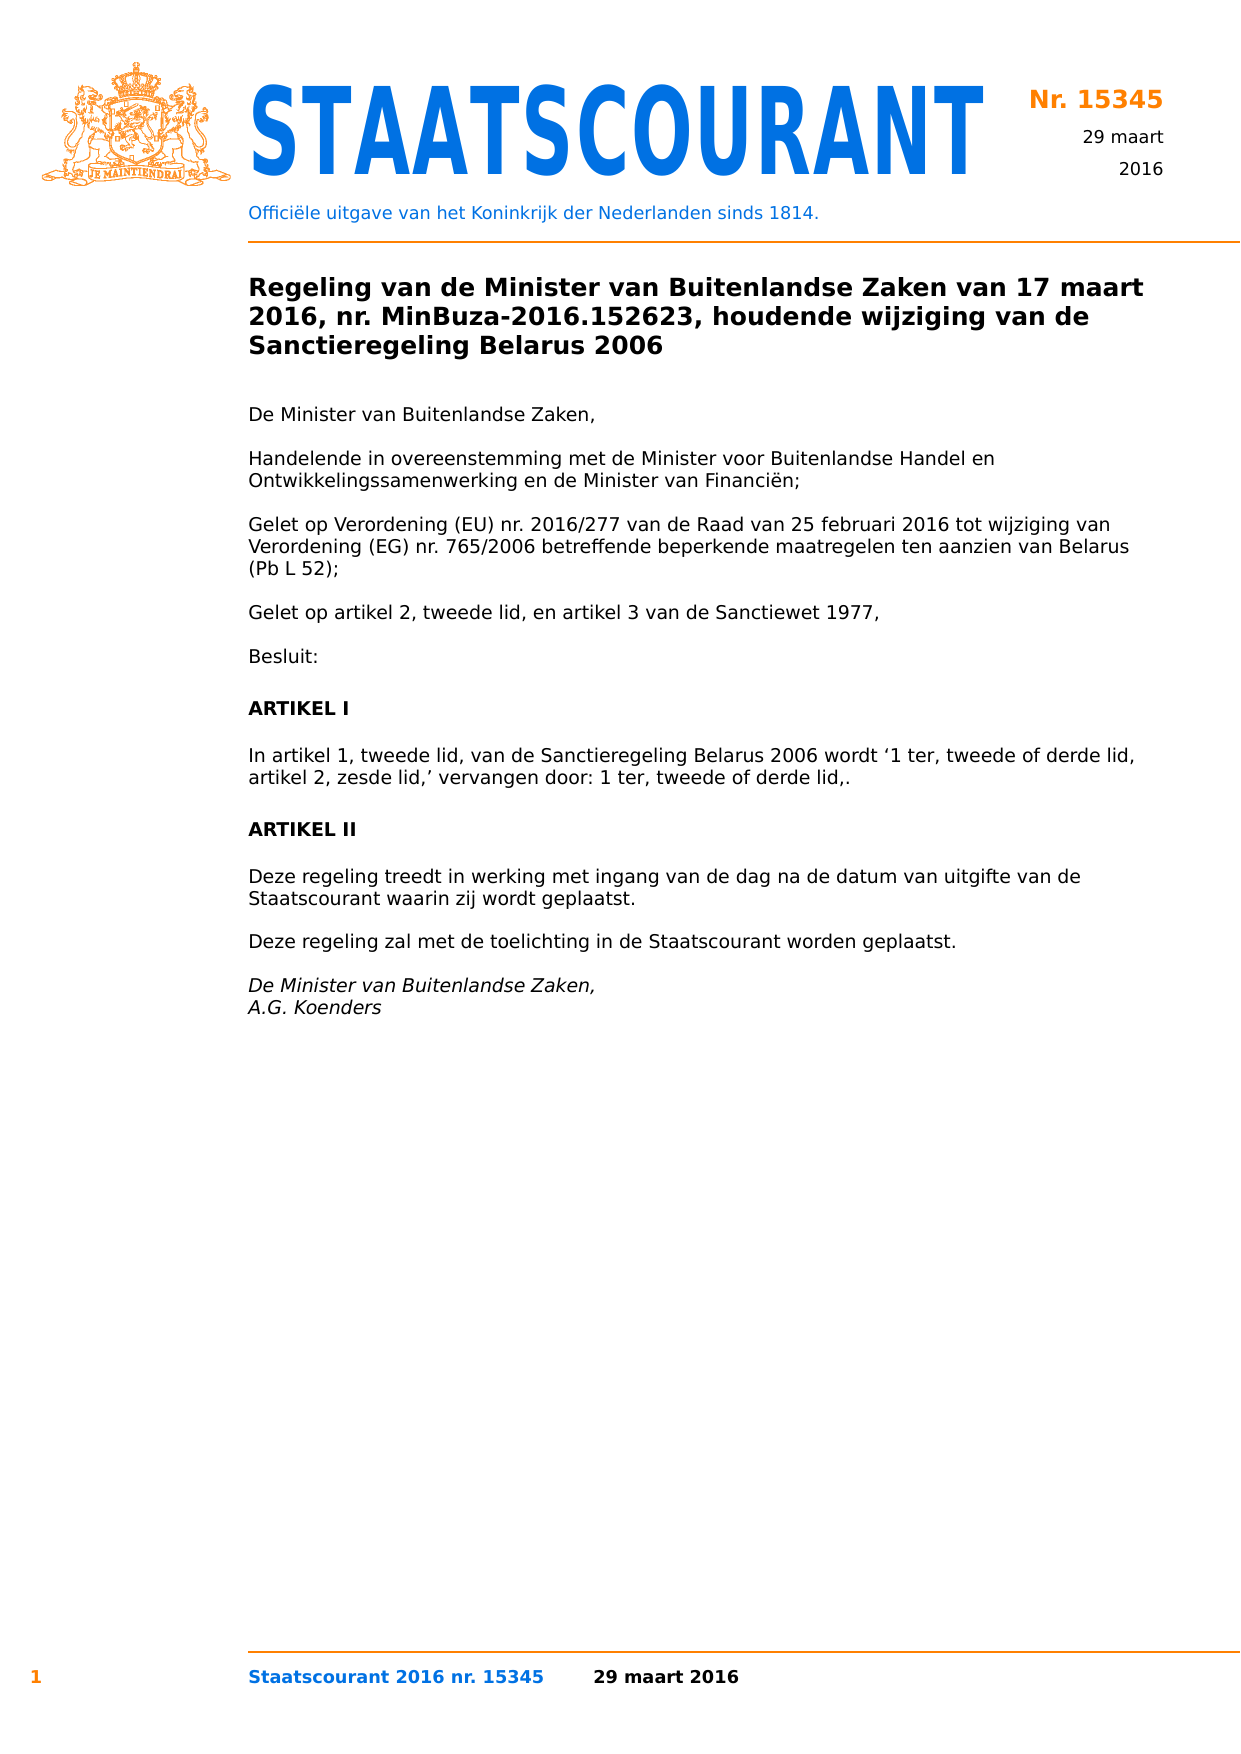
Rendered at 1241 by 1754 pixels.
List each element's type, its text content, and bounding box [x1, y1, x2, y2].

subtitle ARTIKEL II [248, 818, 1163, 841]
text In artikel 1, tweede lid, van de Sanctieregeling Belarus 2006 wordt ‘1 ter, tweede of derde lid, artikel 2, zesde lid,’ vervangen door: 1 ter, tweede of derde lid,. [248, 744, 1163, 788]
text Gelet op Verordening (EU) nr. 2016/277 van de Raad van 25 februari 2016 tot wijziging van Verordening (EG) nr. 765/2006 betreffende beperkende maatregelen ten aanzien van Belarus (Pb L 52); [248, 514, 1163, 580]
text De Minister van Buitenlandse Zaken, [248, 404, 1163, 426]
picture [41, 62, 231, 186]
table_header [25, 62, 248, 241]
text Handelende in overeenstemming met de Minister voor Buitenlandse Handel en Ontwikkelingssamenwerking en de Minister van Financiën; [248, 448, 1163, 492]
table_header Nr. 15345 [998, 62, 1240, 121]
text Besluit: [248, 646, 1163, 668]
table_header STAATSCOURANT [248, 62, 998, 203]
text Deze regeling treedt in werking met ingang van de dag na de datum van uitgifte van de Staatscourant waarin zij wordt geplaatst. [248, 866, 1163, 909]
subtitle ARTIKEL I [248, 698, 1163, 719]
table_cell Officiële uitgave van het Koninkrijk der Nederlanden sinds 1814. [248, 203, 1240, 241]
table_cell 2016 [998, 153, 1240, 203]
subtitle Regeling van de Minister van Buitenlandse Zaken van 17 maart 2016, nr. MinBuza-2016.152623, houdende wijziging van de Sanctieregeling Belarus 2006 [248, 273, 1163, 361]
text Gelet op artikel 2, tweede lid, en artikel 3 van de Sanctiewet 1977, [248, 602, 1163, 624]
text De Minister van Buitenlandse Zaken, A.G. Koenders [248, 975, 1163, 1019]
text Deze regeling zal met de toelichting in de Staatscourant worden geplaatst. [248, 931, 1163, 953]
table_cell 29 maart [998, 121, 1240, 153]
